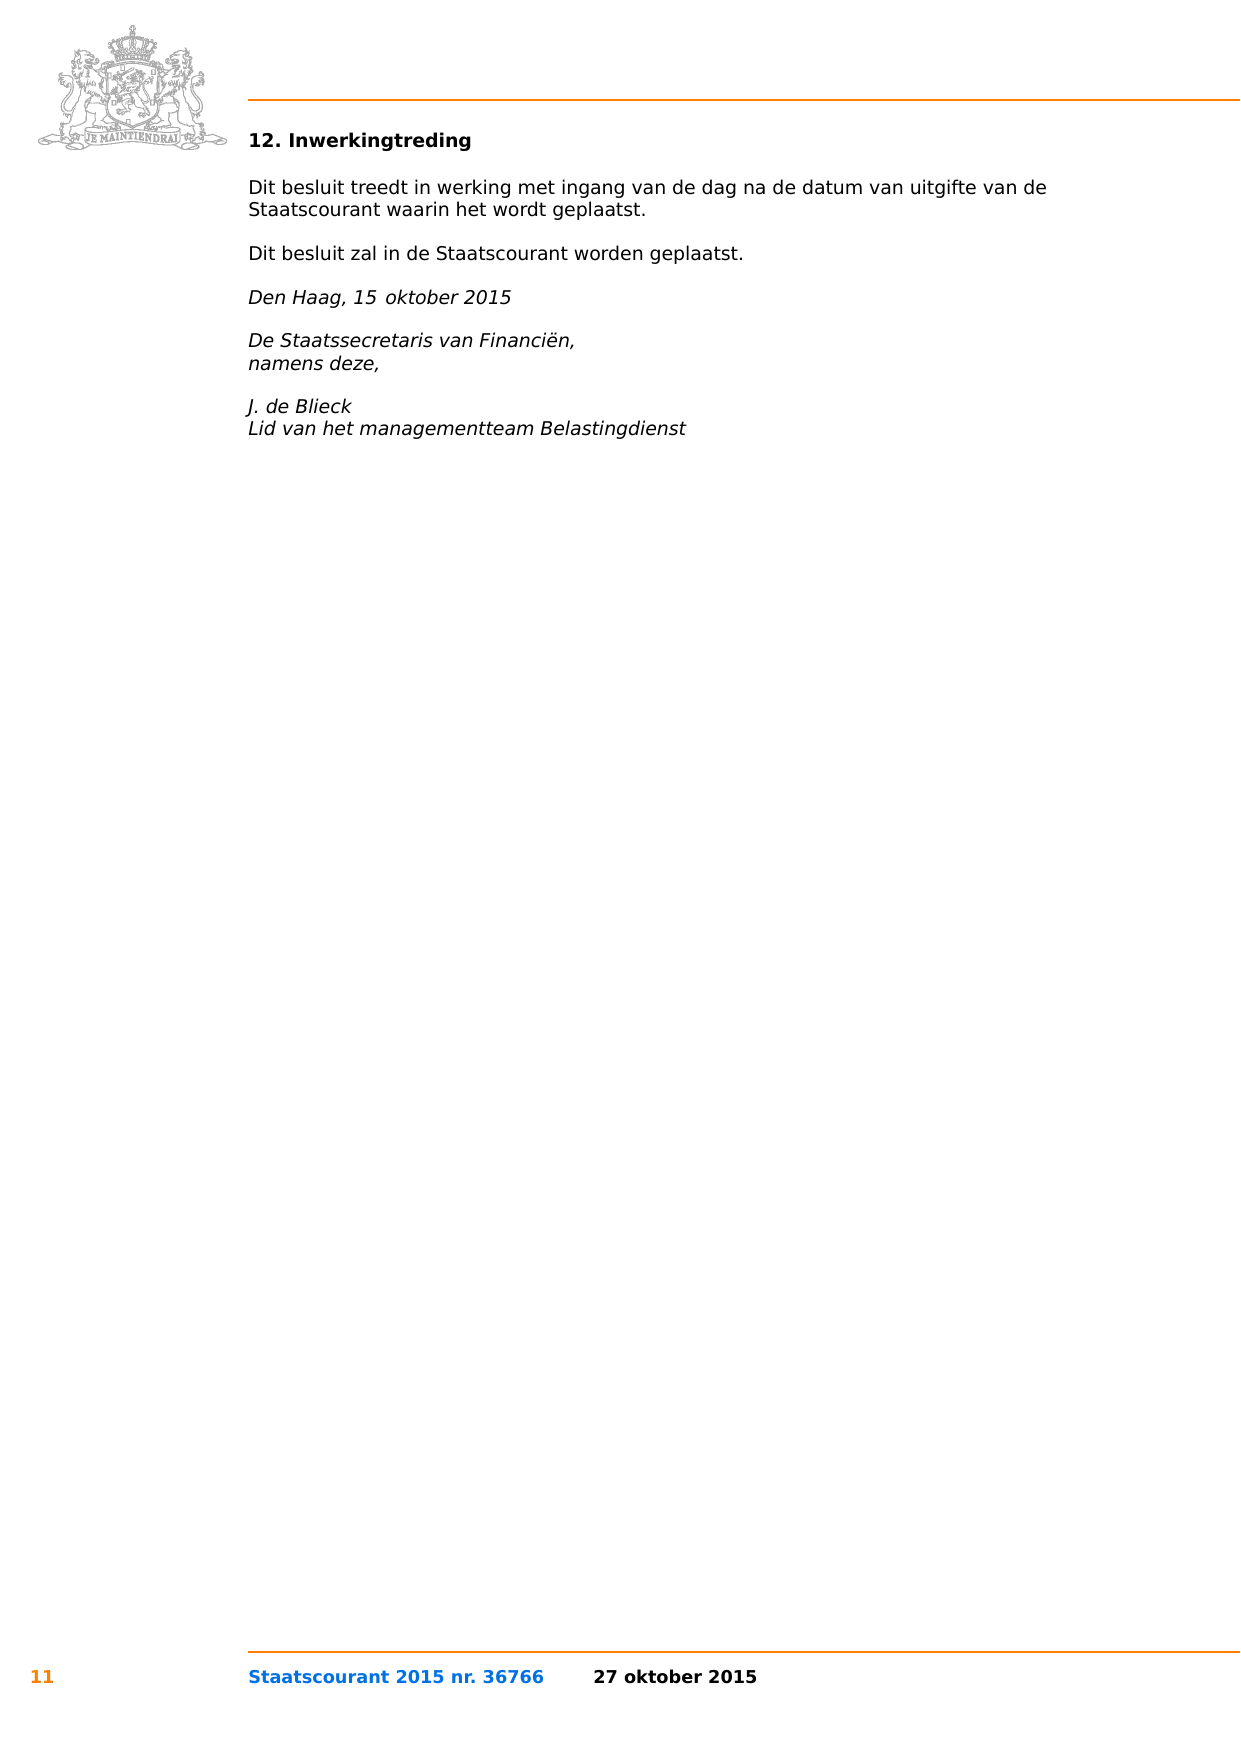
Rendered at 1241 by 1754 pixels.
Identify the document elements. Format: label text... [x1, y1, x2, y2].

subtitle 12. Inwerkingtreding [248, 130, 1163, 152]
picture [38, 25, 227, 150]
text Den Haag, 15 oktober 2015 [248, 287, 1163, 308]
text Dit besluit treedt in werking met ingang van de dag na de datum van uitgifte van de Staatscourant waarin het wordt geplaatst. [248, 177, 1163, 221]
text De Staatssecretaris van Financiën, namens deze, J. de Blieck Lid van het managementteam Belastingdienst [248, 330, 1163, 440]
text Dit besluit zal in de Staatscourant worden geplaatst. [248, 243, 1163, 265]
